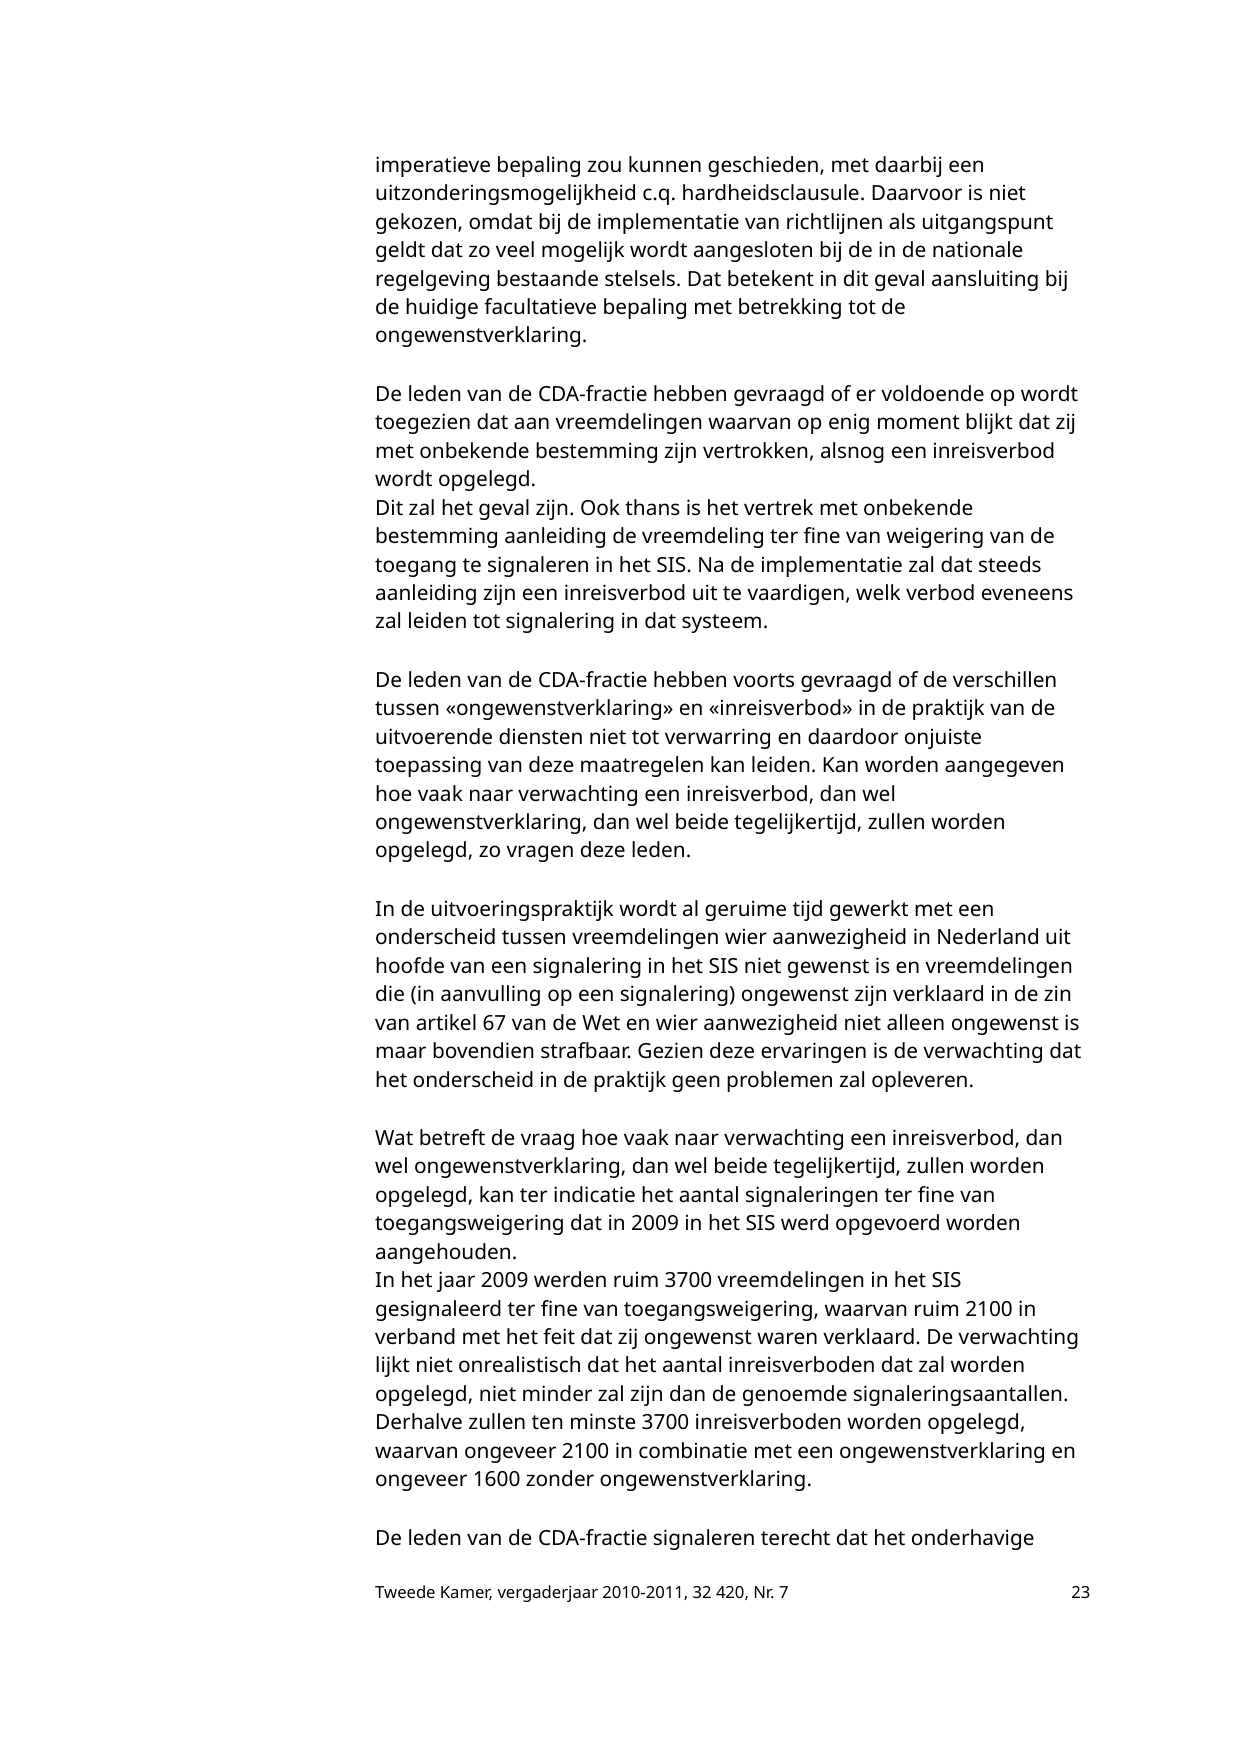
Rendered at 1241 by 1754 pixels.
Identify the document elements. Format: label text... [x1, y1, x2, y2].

text De leden van de CDA-fractie hebben gevraagd of er voldoende op wordt toegezien dat aan vreemdelingen waarvan op enig moment blijkt dat zij met onbekende bestemming zijn vertrokken, alsnog een inreisverbod wordt opgelegd. [375, 379, 1090, 493]
text Dit zal het geval zijn. Ook thans is het vertrek met onbekende bestemming aanleiding de vreemdeling ter fine van weigering van de toegang te signaleren in het SIS. Na de implementatie zal dat steeds aanleiding zijn een inreisverbod uit te vaardigen, welk verbod eveneens zal leiden tot signalering in dat systeem. [375, 493, 1090, 635]
text imperatieve bepaling zou kunnen geschieden, met daarbij een uitzonderingsmogelijkheid c.q. hardheidsclausule. Daarvoor is niet gekozen, omdat bij de implementatie van richtlijnen als uitgangspunt geldt dat zo veel mogelijk wordt aangesloten bij de in de nationale regelgeving bestaande stelsels. Dat betekent in dit geval aansluiting bij de huidige facultatieve bepaling met betrekking tot de ongewenstverklaring. [375, 150, 1090, 349]
text In de uitvoeringspraktijk wordt al geruime tijd gewerkt met een onderscheid tussen vreemdelingen wier aanwezigheid in Nederland uit hoofde van een signalering in het SIS niet gewenst is en vreemdelingen die (in aanvulling op een signalering) ongewenst zijn verklaard in de zin van artikel 67 van de Wet en wier aanwezigheid niet alleen ongewenst is maar bovendien strafbaar. Gezien deze ervaringen is de verwachting dat het onderscheid in de praktijk geen problemen zal opleveren. [375, 894, 1090, 1093]
text De leden van de CDA-fractie signaleren terecht dat het onderhavige [375, 1523, 1090, 1551]
text In het jaar 2009 werden ruim 3700 vreemdelingen in het SIS gesignaleerd ter fine van toegangsweigering, waarvan ruim 2100 in verband met het feit dat zij ongewenst waren verklaard. De verwachting lijkt niet onrealistisch dat het aantal inreisverboden dat zal worden opgelegd, niet minder zal zijn dan de genoemde signaleringsaantallen. Derhalve zullen ten minste 3700 inreisverboden worden opgelegd, waarvan ongeveer 2100 in combinatie met een ongewenstverklaring en ongeveer 1600 zonder ongewenstverklaring. [375, 1265, 1090, 1493]
text Wat betreft de vraag hoe vaak naar verwachting een inreisverbod, dan wel ongewenstverklaring, dan wel beide tegelijkertijd, zullen worden opgelegd, kan ter indicatie het aantal signaleringen ter fine van toegangsweigering dat in 2009 in het SIS werd opgevoerd worden aangehouden. [375, 1123, 1090, 1265]
text De leden van de CDA-fractie hebben voorts gevraagd of de verschillen tussen «ongewenstverklaring» en «inreisverbod» in de praktijk van de uitvoerende diensten niet tot verwarring en daardoor onjuiste toepassing van deze maatregelen kan leiden. Kan worden aangegeven hoe vaak naar verwachting een inreisverbod, dan wel ongewenstverklaring, dan wel beide tegelijkertijd, zullen worden opgelegd, zo vragen deze leden. [375, 665, 1090, 864]
